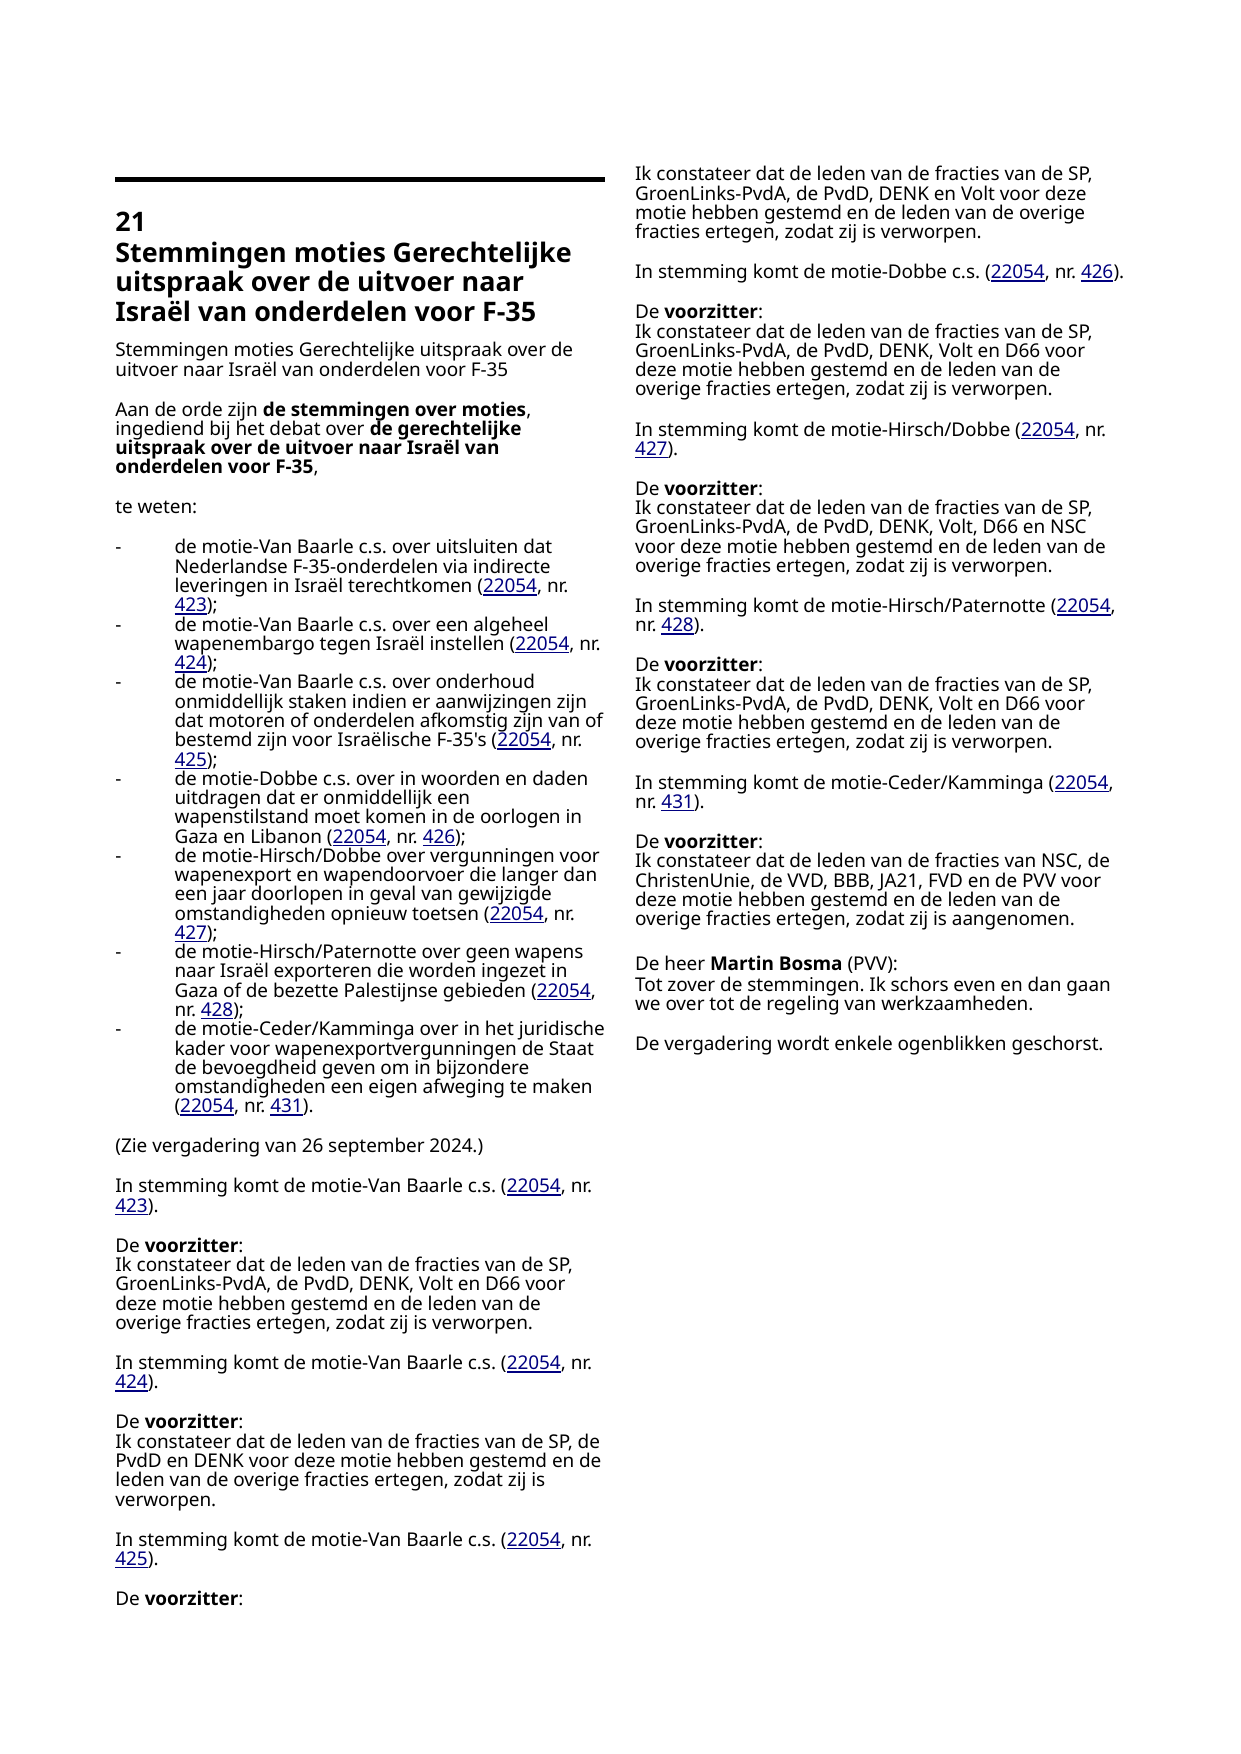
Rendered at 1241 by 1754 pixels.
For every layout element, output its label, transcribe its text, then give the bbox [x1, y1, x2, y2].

text 21 [115, 203, 605, 239]
text Stemmingen moties Gerechtelijke uitspraak over de uitvoer naar Israël van onderdelen voor F-35 [115, 341, 605, 380]
text Ik constateer dat de leden van de fracties van de SP, GroenLinks-PvdA, de PvdD, DENK, Volt en D66 voor deze motie hebben gestemd en de leden van de overige fracties ertegen, zodat zij is verworpen. [635, 323, 1125, 400]
text In stemming komt de motie-Dobbe c.s. (22054, nr. 426). [635, 263, 1125, 282]
text Ik constateer dat de leden van de fracties van de SP, GroenLinks-PvdA, de PvdD, DENK, Volt en D66 voor deze motie hebben gestemd en de leden van de overige fracties ertegen, zodat zij is verworpen. [635, 676, 1125, 753]
text Ik constateer dat de leden van de fracties van de SP, de PvdD en DENK voor deze motie hebben gestemd en de leden van de overige fracties ertegen, zodat zij is verworpen. [115, 1433, 605, 1510]
text Ik constateer dat de leden van de fracties van NSC, de ChristenUnie, de VVD, BBB, JA21, FVD en de PVV voor deze motie hebben gestemd en de leden van de overige fracties ertegen, zodat zij is aangenomen. [635, 852, 1125, 929]
text te weten: [115, 498, 605, 518]
list de motie-Van Baarle c.s. over onderhoud onmiddellijk staken indien er aanwijzingen zijn dat motoren of onderdelen afkomstig zijn van of bestemd zijn voor Israëlische F-35's (22054, nr. 425); [115, 673, 605, 770]
text In stemming komt de motie-Van Baarle c.s. (22054, nr. 425). [115, 1531, 605, 1569]
text De voorzitter: [635, 303, 1125, 323]
text Ik constateer dat de leden van de fracties van de SP, GroenLinks-PvdA, de PvdD, DENK, Volt, D66 en NSC voor deze motie hebben gestemd en de leden van de overige fracties ertegen, zodat zij is verworpen. [635, 499, 1125, 576]
text In stemming komt de motie-Hirsch/Dobbe (22054, nr. 427). [635, 421, 1125, 459]
list de motie-Dobbe c.s. over in woorden en daden uitdragen dat er onmiddellijk een wapenstilstand moet komen in de oorlogen in Gaza en Libanon (22054, nr. 426); [115, 770, 605, 847]
text De voorzitter: [115, 1590, 605, 1609]
text In stemming komt de motie-Hirsch/Paternotte (22054, nr. 428). [635, 597, 1125, 636]
text In stemming komt de motie-Ceder/Kamminga (22054, nr. 431). [635, 774, 1125, 812]
text De voorzitter: [115, 1413, 605, 1433]
list de motie-Van Baarle c.s. over een algeheel wapenembargo tegen Israël instellen (22054, nr. 424); [115, 616, 605, 673]
list de motie-Ceder/Kamminga over in het juridische kader voor wapenexportvergunningen de Staat de bevoegdheid geven om in bijzondere omstandigheden een eigen afweging te maken (22054, nr. 431). [115, 1020, 605, 1117]
list de motie-Hirsch/Paternotte over geen wapens naar Israël exporteren die worden ingezet in Gaza of de bezette Palestijnse gebieden (22054, nr. 428); [115, 943, 605, 1020]
text Tot zover de stemmingen. Ik schors even en dan gaan we over tot de regeling van werkzaamheden. [635, 976, 1125, 1014]
text De voorzitter: [635, 833, 1125, 852]
list de motie-Hirsch/Dobbe over vergunningen voor wapenexport en wapendoorvoer die langer dan een jaar doorlopen in geval van gewijzigde omstandigheden opnieuw toetsen (22054, nr. 427); [115, 847, 605, 943]
text Stemmingen moties Gerechtelijke uitspraak over de uitvoer naar Israël van onderdelen voor F-35 [115, 239, 605, 341]
text De vergadering wordt enkele ogenblikken geschorst. [635, 1035, 1125, 1054]
text In stemming komt de motie-Van Baarle c.s. (22054, nr. 423). [115, 1177, 605, 1216]
text De heer Martin Bosma (PVV): [635, 950, 1125, 976]
text Aan de orde zijn de stemmingen over moties, ingediend bij het debat over de gerechtelijke uitspraak over de uitvoer naar Israël van onderdelen voor F-35, [115, 401, 605, 478]
text De voorzitter: [115, 1237, 605, 1256]
text De voorzitter: [635, 480, 1125, 499]
list de motie-Van Baarle c.s. over uitsluiten dat Nederlandse F-35-onderdelen via indirecte leveringen in Israël terechtkomen (22054, nr. 423); [115, 538, 605, 616]
text Ik constateer dat de leden van de fracties van de SP, GroenLinks-PvdA, de PvdD, DENK en Volt voor deze motie hebben gestemd en de leden van de overige fracties ertegen, zodat zij is verworpen. [635, 165, 1125, 242]
text (Zie vergadering van 26 september 2024.) [115, 1137, 605, 1157]
text De voorzitter: [635, 656, 1125, 676]
text In stemming komt de motie-Van Baarle c.s. (22054, nr. 424). [115, 1354, 605, 1393]
text Ik constateer dat de leden van de fracties van de SP, GroenLinks-PvdA, de PvdD, DENK, Volt en D66 voor deze motie hebben gestemd en de leden van de overige fracties ertegen, zodat zij is verworpen. [115, 1256, 605, 1333]
